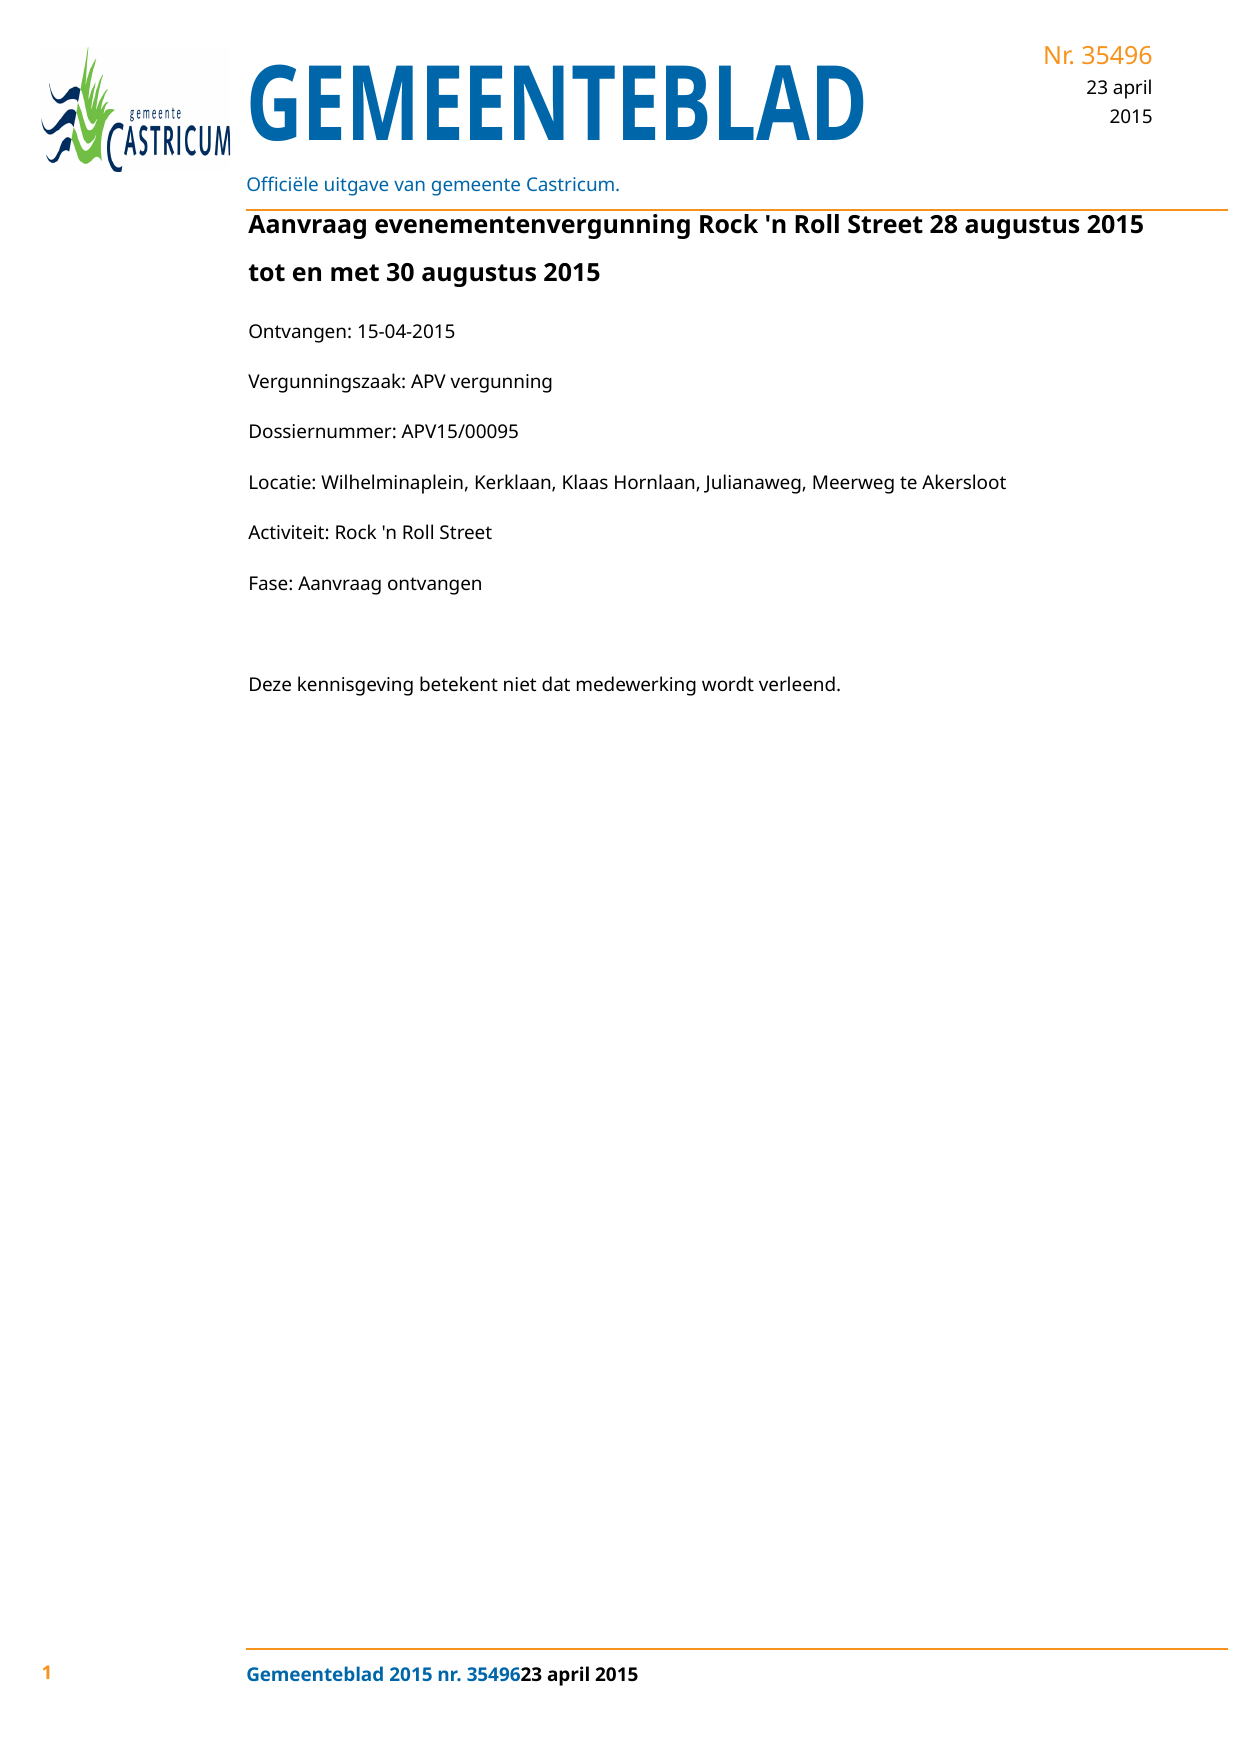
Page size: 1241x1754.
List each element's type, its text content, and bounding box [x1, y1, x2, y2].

text Aanvraag evenementenvergunning Rock 'n Roll Street 28 augustus 2015 tot en met 30 augustus 2015 [248, 211, 1152, 288]
text Vergunningszaak: APV vergunning [248, 368, 1152, 394]
text Deze kennisgeving betekent niet dat medewerking wordt verleend. [248, 671, 1152, 697]
text Ontvangen: 15-04-2015 [248, 318, 1152, 344]
picture [41, 47, 231, 172]
text Dossiernummer: APV15/00095 [248, 419, 1152, 444]
text Activiteit: Rock 'n Roll Street [248, 519, 1152, 545]
text Fase: Aanvraag ontvangen [248, 570, 1152, 596]
text Locatie: Wilhelminaplein, Kerklaan, Klaas Hornlaan, Julianaweg, Meerweg te Akersloot [248, 469, 1152, 495]
